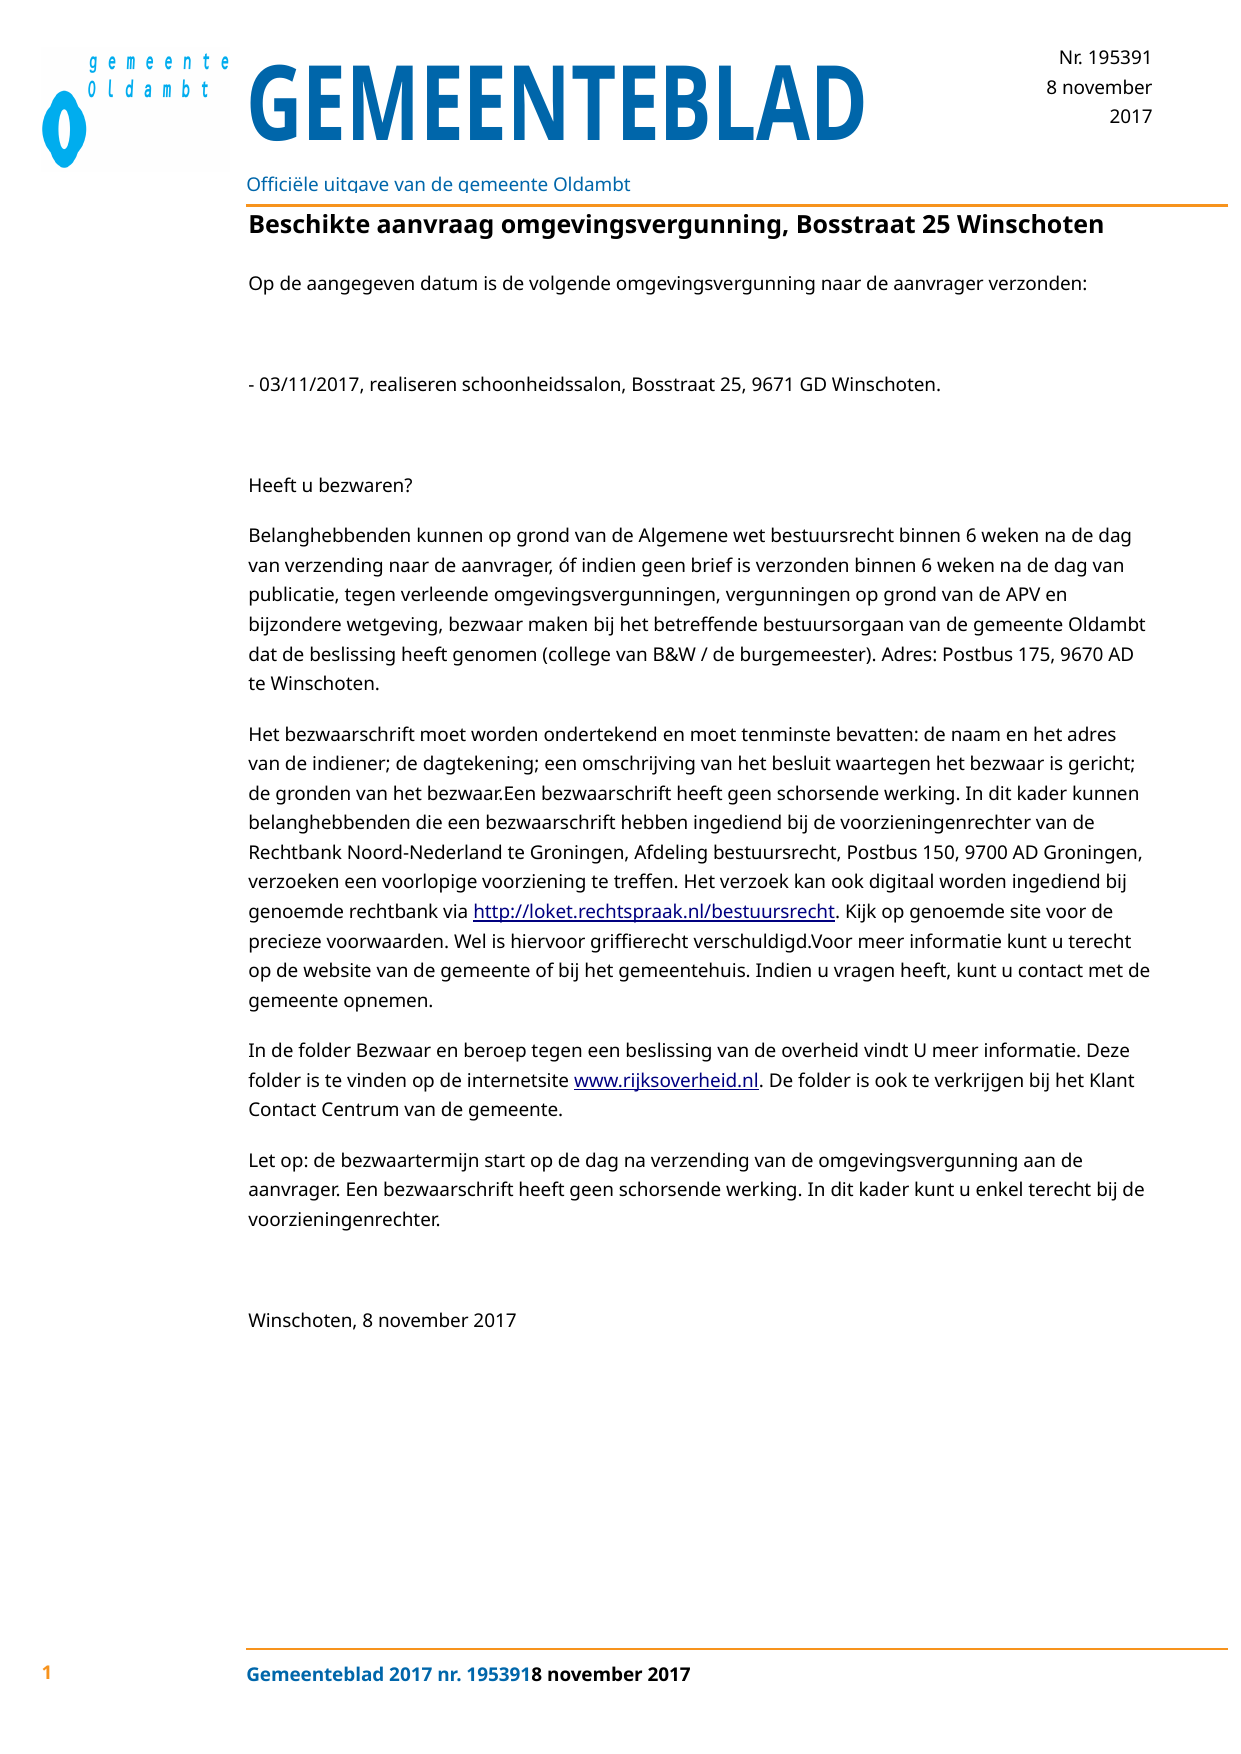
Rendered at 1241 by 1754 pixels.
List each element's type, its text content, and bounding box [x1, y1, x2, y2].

text Het bezwaarschrift moet worden ondertekend en moet tenminste bevatten: de naam en het adres van de indiener; de dagtekening; een omschrijving van het besluit waartegen het bezwaar is gericht; de gronden van het bezwaar.Een bezwaarschrift heeft geen schorsende werking. In dit kader kunnen belanghebbenden die een bezwaarschrift hebben ingediend bij de voorzieningenrechter van de Rechtbank Noord-Nederland te Groningen, Afdeling bestuursrecht, Postbus 150, 9700 AD Groningen, verzoeken een voorlopige voorziening te treffen. Het verzoek kan ook digitaal worden ingediend bij genoemde rechtbank via http://loket.rechtspraak.nl/bestuursrecht. Kijk op genoemde site voor de precieze voorwaarden. Wel is hiervoor griffierecht verschuldigd.Voor meer informatie kunt u terecht op de website van de gemeente of bij het gemeentehuis. Indien u vragen heeft, kunt u contact met de gemeente opnemen. [248, 721, 1152, 1013]
text Heeft u bezwaren? [248, 472, 1152, 498]
text - 03/11/2017, realiseren schoonheidssalon, Bosstraat 25, 9671 GD Winschoten. [248, 371, 1152, 397]
picture [41, 47, 231, 172]
text Winschoten, 8 november 2017 [248, 1307, 1152, 1333]
text In de folder Bezwaar en beroep tegen een beslissing van de overheid vindt U meer informatie. Deze folder is te vinden op de internetsite www.rijksoverheid.nl. De folder is ook te verkrijgen bij het Klant Contact Centrum van de gemeente. [248, 1037, 1152, 1122]
text Op de aangegeven datum is de volgende omgevingsvergunning naar de aanvrager verzonden: [248, 270, 1152, 296]
text Let op: de bezwaartermijn start op de dag na verzending van de omgevingsvergunning aan de aanvrager. Een bezwaarschrift heeft geen schorsende werking. In dit kader kunt u enkel terecht bij de voorzieningenrechter. [248, 1147, 1152, 1232]
text Beschikte aanvraag omgevingsvergunning, Bosstraat 25 Winschoten [248, 207, 1152, 241]
text Belanghebbenden kunnen op grond van de Algemene wet bestuursrecht binnen 6 weken na de dag van verzending naar de aanvrager, óf indien geen brief is verzonden binnen 6 weken na de dag van publicatie, tegen verleende omgevingsvergunningen, vergunningen op grond van de APV en bijzondere wetgeving, bezwaar maken bij het betreffende bestuursorgaan van de gemeente Oldambt dat de beslissing heeft genomen (college van B&W / de burgemeester). Adres: Postbus 175, 9670 AD te Winschoten. [248, 522, 1152, 696]
